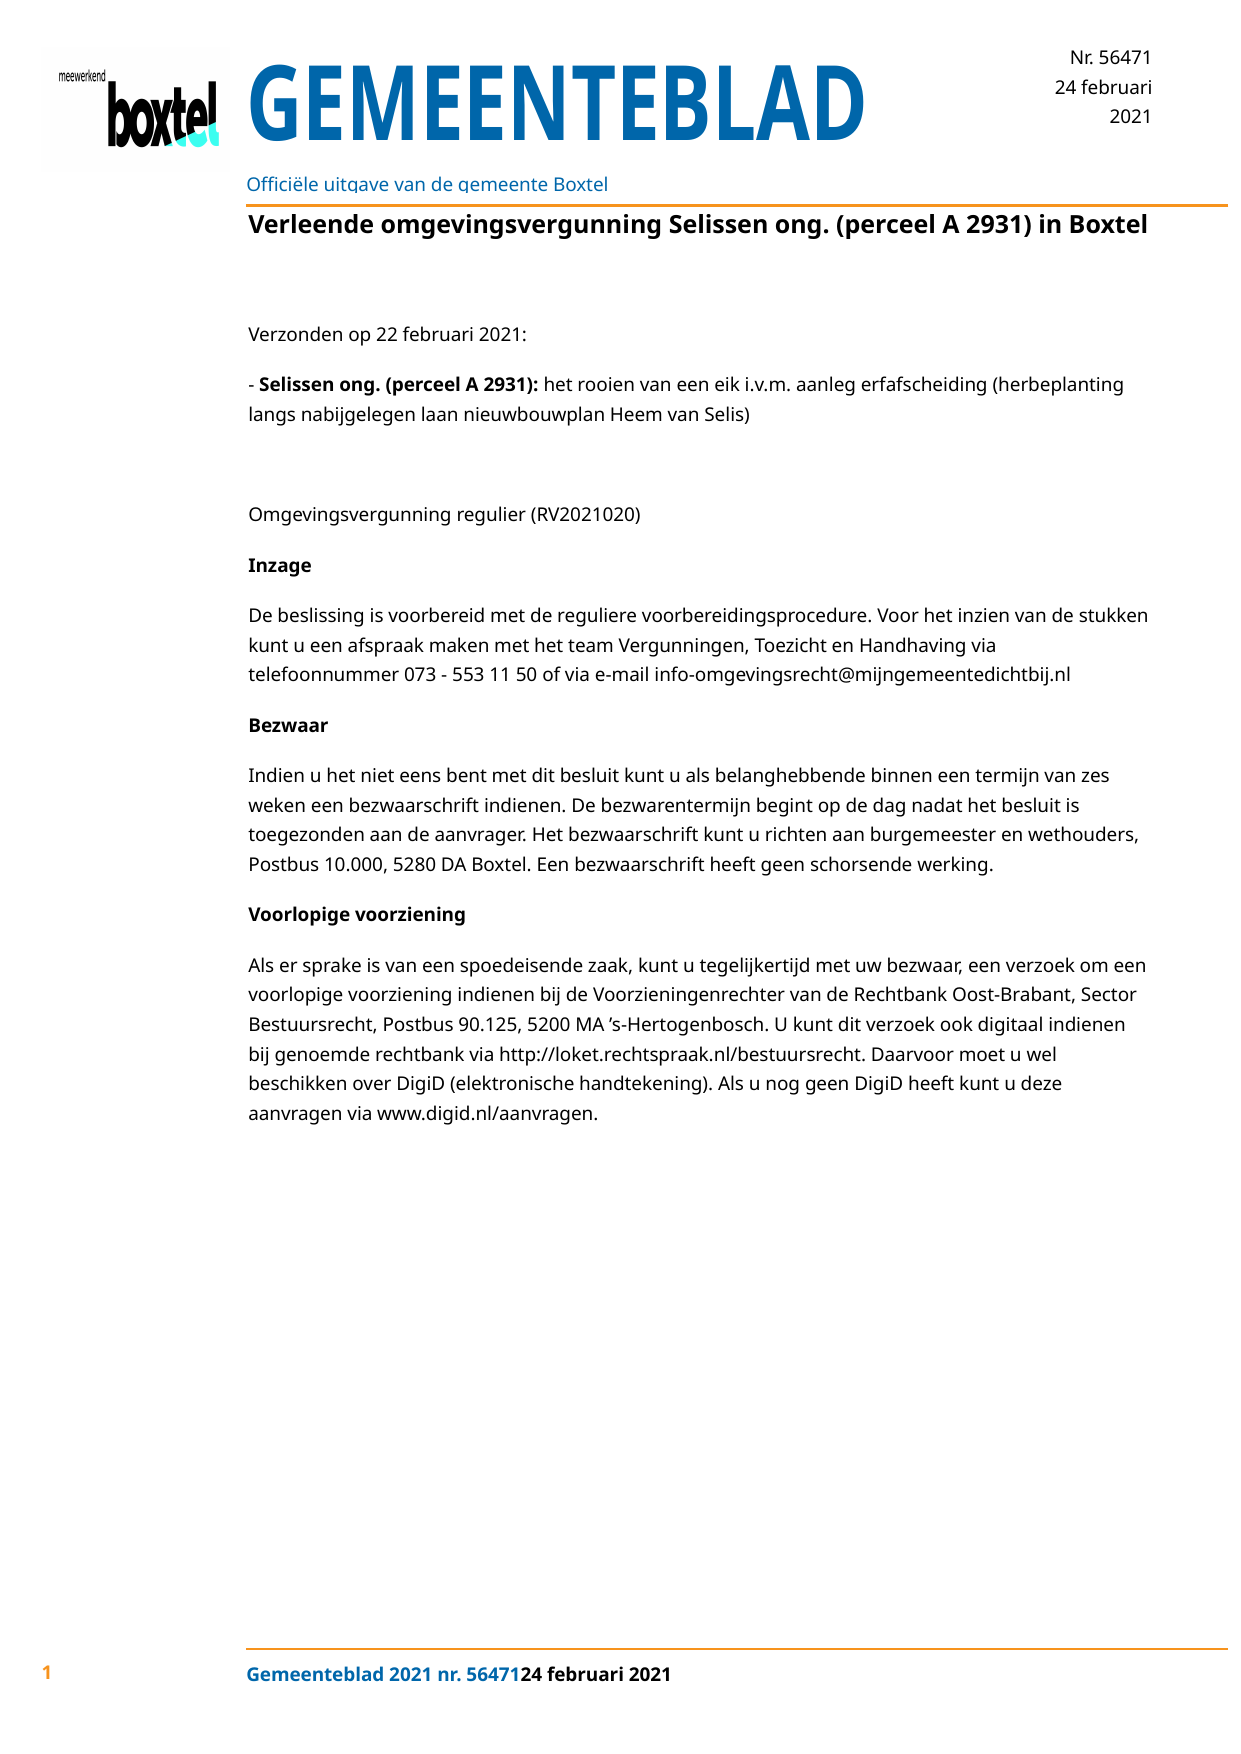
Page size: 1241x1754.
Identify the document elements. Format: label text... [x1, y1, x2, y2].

text Verleende omgevingsvergunning Selissen ong. (perceel A 2931) in Boxtel [248, 207, 1152, 241]
text Verzonden op 22 februari 2021: [248, 321, 1152, 346]
text - Selissen ong. (perceel A 2931): het rooien van een eik i.v.m. aanleg erfafscheiding (herbeplanting langs nabijgelegen laan nieuwbouwplan Heem van Selis) [248, 371, 1152, 426]
text Omgevingsvergunning regulier (RV2021020) [248, 502, 1152, 527]
text Als er sprake is van een spoedeisende zaak, kunt u tegelijkertijd met uw bezwaar, een verzoek om een voorlopige voorziening indienen bij de Voorzieningenrechter van de Rechtbank Oost-Brabant, Sector Bestuursrecht, Postbus 90.125, 5200 MA ’s-Hertogenbosch. U kunt dit verzoek ook digitaal indienen bij genoemde rechtbank via http://loket.rechtspraak.nl/bestuursrecht. Daarvoor moet u wel beschikken over DigiD (elektronische handtekening). Als u nog geen DigiD heeft kunt u deze aanvragen via www.digid.nl/aanvragen. [248, 952, 1152, 1126]
text Inzage [248, 552, 1152, 578]
text Voorlopige voorziening [248, 902, 1152, 927]
picture [41, 47, 231, 172]
text Bezwaar [248, 712, 1152, 738]
text Indien u het niet eens bent met dit besluit kunt u als belanghebbende binnen een termijn van zes weken een bezwaarschrift indienen. De bezwarentermijn begint op de dag nadat het besluit is toegezonden aan de aanvrager. Het bezwaarschrift kunt u richten aan burgemeester en wethouders, Postbus 10.000, 5280 DA Boxtel. Een bezwaarschrift heeft geen schorsende werking. [248, 762, 1152, 877]
text De beslissing is voorbereid met de reguliere voorbereidingsprocedure. Voor het inzien van de stukken kunt u een afspraak maken met het team Vergunningen, Toezicht en Handhaving via telefoonnummer 073 - 553 11 50 of via e-mail info-omgevingsrecht@mijngemeentedichtbij.nl [248, 602, 1152, 687]
